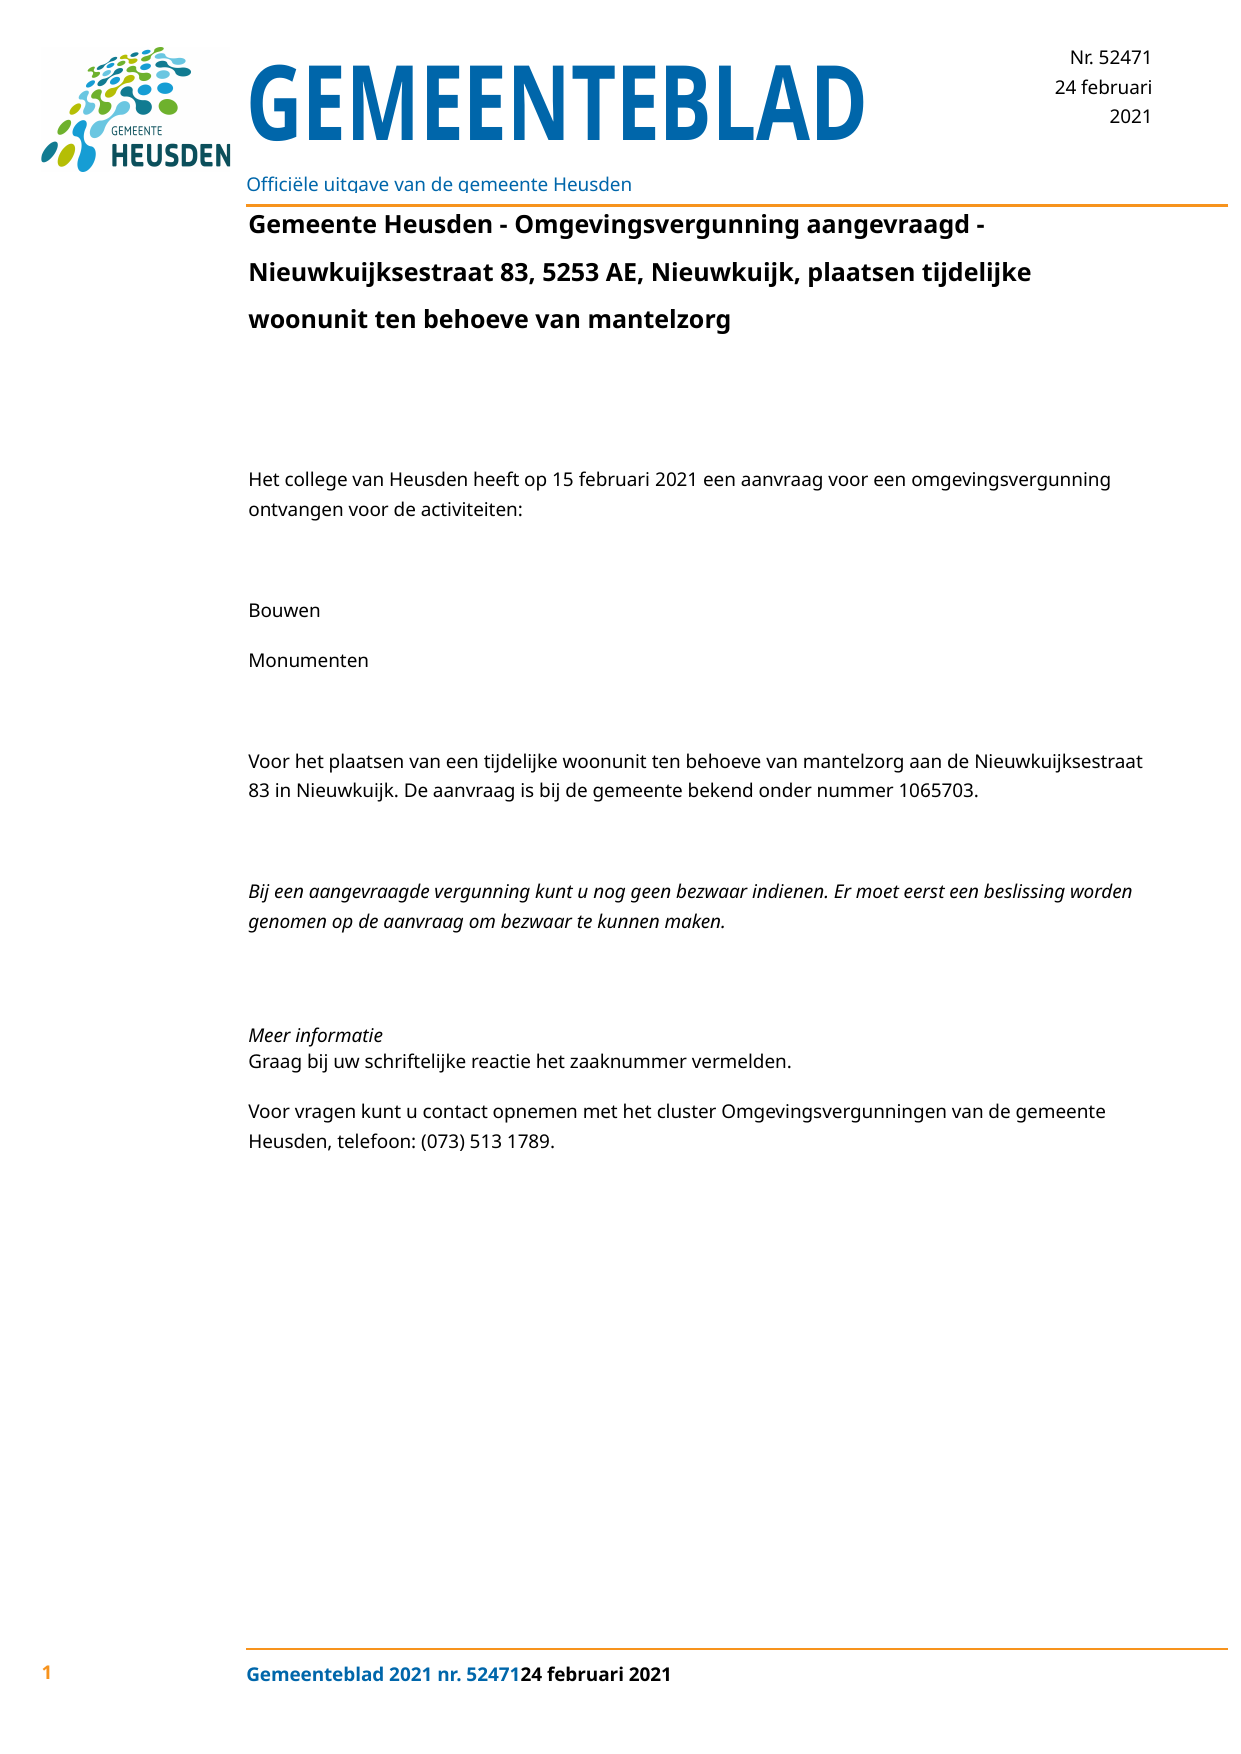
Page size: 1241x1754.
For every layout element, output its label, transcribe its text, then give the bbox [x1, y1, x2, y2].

text Voor vragen kunt u contact opnemen met het cluster Omgevingsvergunningen van de gemeente Heusden, telefoon: (073) 513 1789. [248, 1098, 1152, 1154]
text Graag bij uw schriftelijke reactie het zaaknummer vermelden. [248, 1048, 1152, 1074]
picture [41, 47, 231, 172]
text Voor het plaatsen van een tijdelijke woonunit ten behoeve van mantelzorg aan de Nieuwkuijksestraat 83 in Nieuwkuijk. De aanvraag is bij de gemeente bekend onder nummer 1065703. [248, 748, 1152, 803]
text Het college van Heusden heeft op 15 februari 2021 een aanvraag voor een omgevingsvergunning ontvangen voor de activiteiten: [248, 466, 1152, 522]
text Bouwen [248, 597, 1152, 622]
text Bij een aangevraagde vergunning kunt u nog geen bezwaar indienen. Er moet eerst een beslissing worden genomen op de aanvraag om bezwaar te kunnen maken. [248, 878, 1152, 934]
text Monumenten [248, 647, 1152, 673]
text Gemeente Heusden - Omgevingsvergunning aangevraagd - Nieuwkuijksestraat 83, 5253 AE, Nieuwkuijk, plaatsen tijdelijke woonunit ten behoeve van mantelzorg [248, 207, 1152, 336]
text Meer informatie [248, 1022, 1152, 1048]
